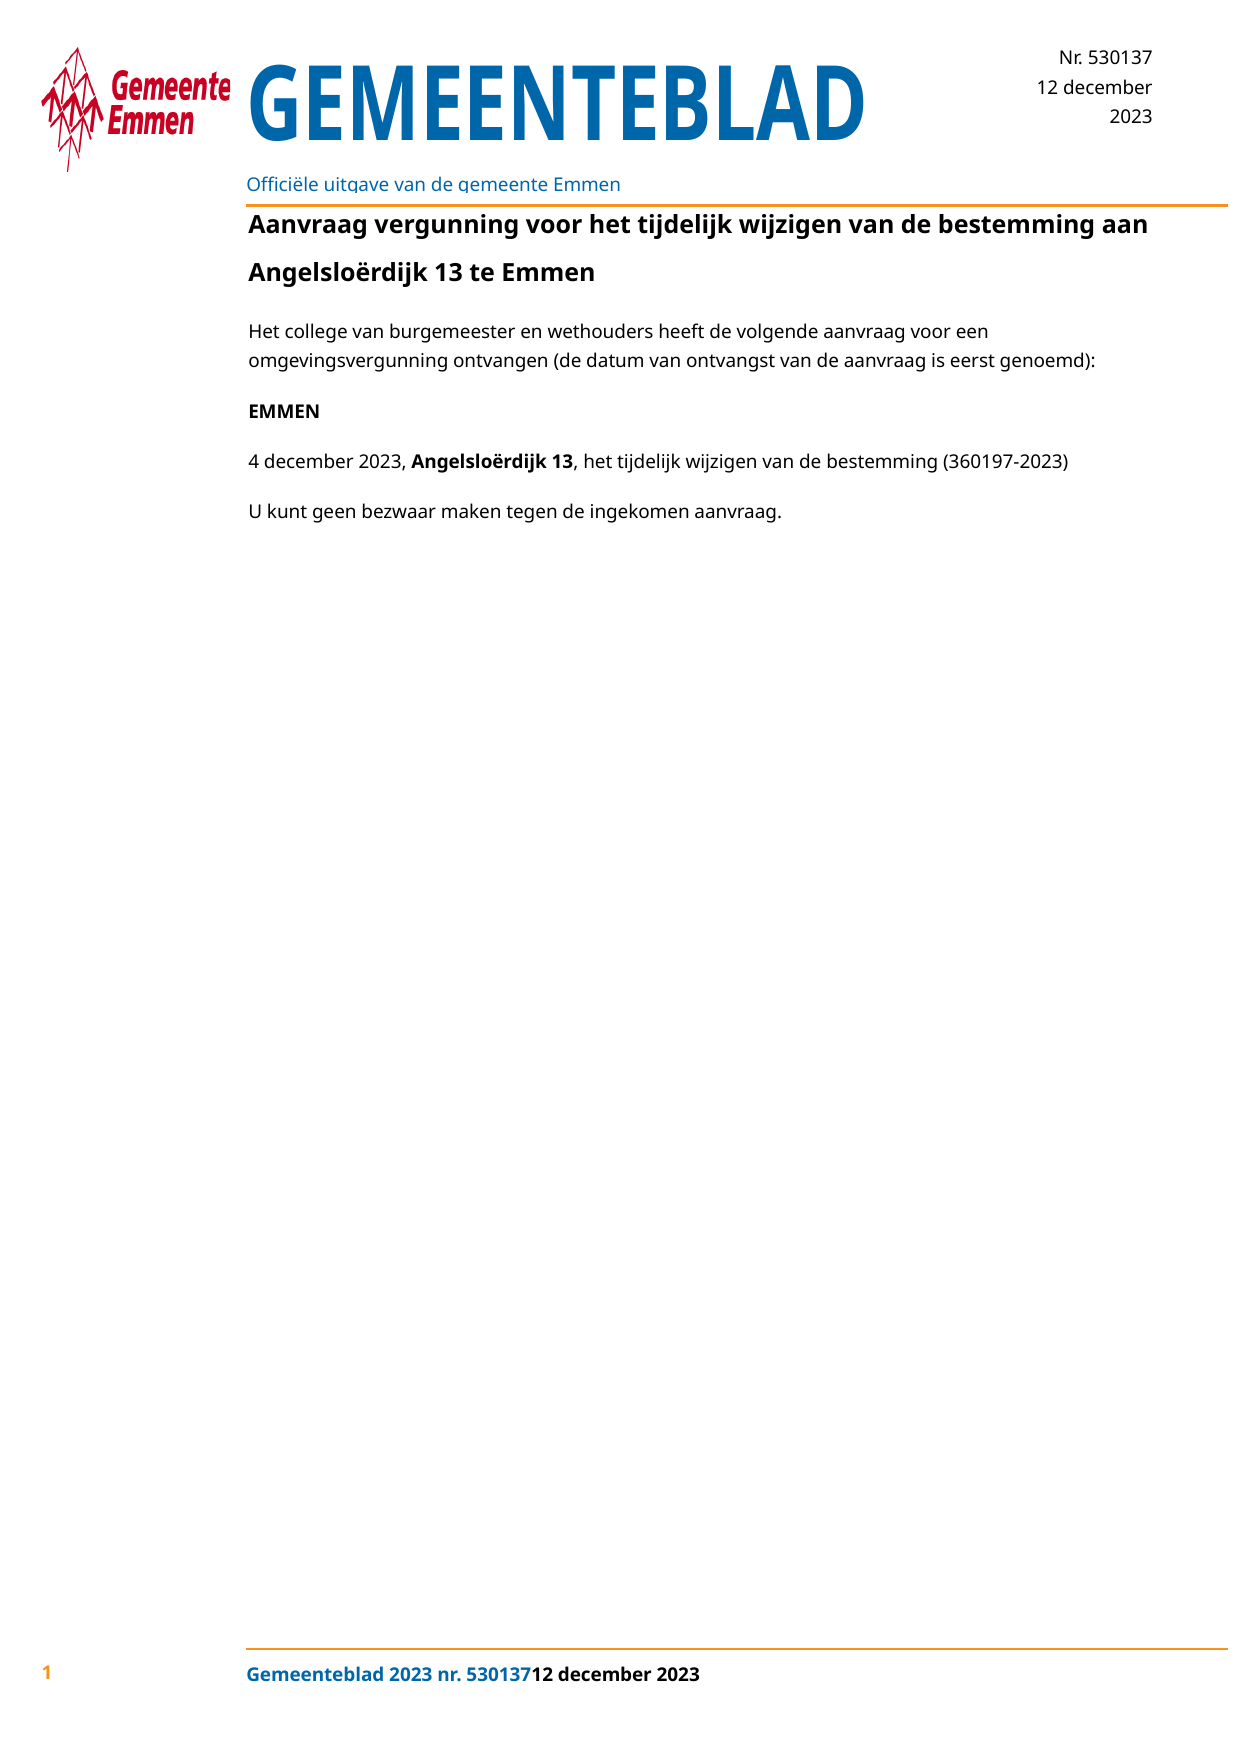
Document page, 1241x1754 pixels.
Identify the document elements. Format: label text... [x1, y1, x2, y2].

text Het college van burgemeester en wethouders heeft de volgende aanvraag voor een omgevingsvergunning ontvangen (de datum van ontvangst van de aanvraag is eerst genoemd): [248, 318, 1152, 373]
text U kunt geen bezwaar maken tegen de ingekomen aanvraag. [248, 499, 1152, 524]
text 4 december 2023, Angelsloërdijk 13, het tijdelijk wijzigen van de bestemming (360197-2023) [248, 448, 1152, 474]
text Aanvraag vergunning voor het tijdelijk wijzigen van de bestemming aan Angelsloërdijk 13 te Emmen [248, 207, 1152, 288]
text EMMEN [248, 398, 1152, 424]
picture [41, 47, 231, 172]
